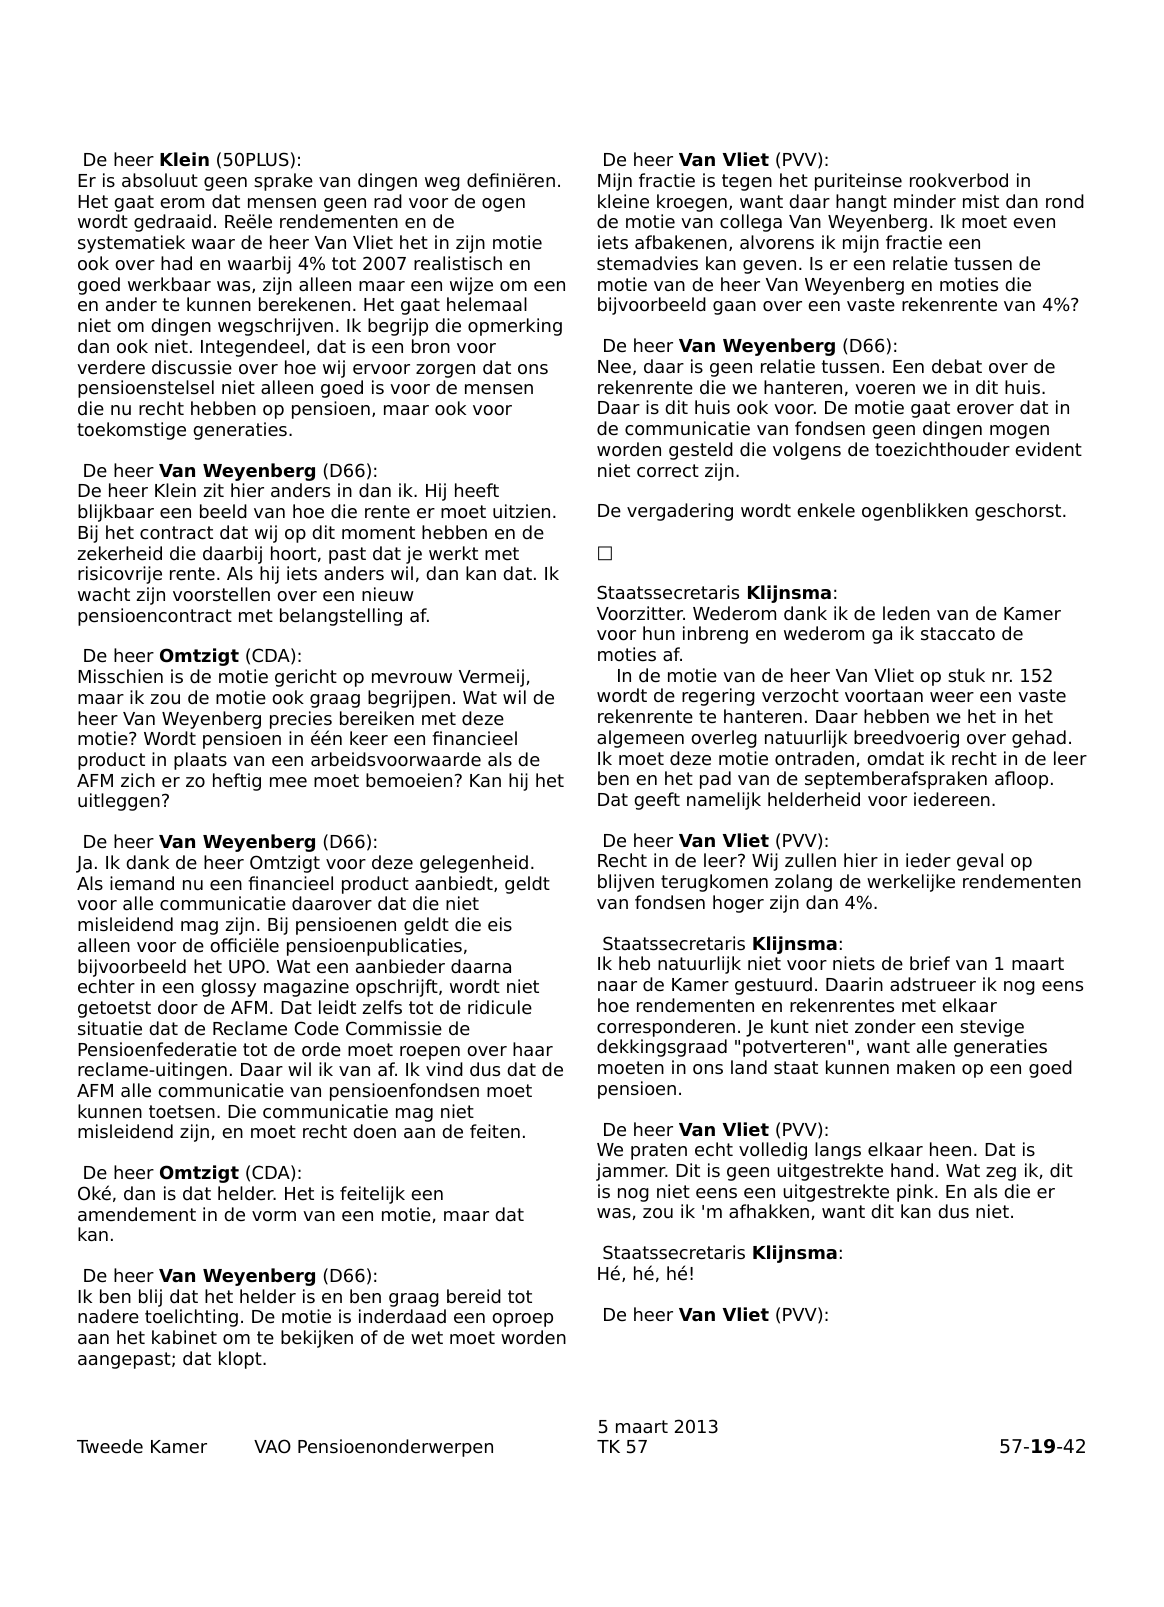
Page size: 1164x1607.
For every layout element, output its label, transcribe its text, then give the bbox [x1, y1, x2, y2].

text Ik heb natuurlijk niet voor niets de brief van 1 maart naar de Kamer gestuurd. Daarin adstrueer ik nog eens hoe rendementen en rekenrentes met elkaar corresponderen. Je kunt niet zonder een stevige dekkingsgraad "potverteren", want alle generaties moeten in ons land staat kunnen maken op een goed pensioen. [596, 954, 1087, 1099]
text De heer Van Vliet (PVV): [596, 1119, 1087, 1140]
text □ [596, 542, 1087, 563]
text Mijn fractie is tegen het puriteinse rookverbod in kleine kroegen, want daar hangt minder mist dan rond de motie van collega Van Weyenberg. Ik moet even iets afbakenen, alvorens ik mijn fractie een stemadvies kan geven. Is er een relatie tussen de motie van de heer Van Weyenberg en moties die bijvoorbeeld gaan over een vaste rekenrente van 4%? [596, 171, 1087, 316]
text Ja. Ik dank de heer Omtzigt voor deze gelegenheid. Als iemand nu een financieel product aanbiedt, geldt voor alle communicatie daarover dat die niet misleidend mag zijn. Bij pensioenen geldt die eis alleen voor de officiële pensioenpublicaties, bijvoorbeeld het UPO. Wat een aanbieder daarna echter in een glossy magazine opschrijft, wordt niet getoetst door de AFM. Dat leidt zelfs tot de ridicule situatie dat de Reclame Code Commissie de Pensioenfederatie tot de orde moet roepen over haar reclame-uitingen. Daar wil ik van af. Ik vind dus dat de AFM alle communicatie van pensioenfondsen moet kunnen toetsen. Die communicatie mag niet misleidend zijn, en moet recht doen aan de feiten. [77, 853, 567, 1143]
text De heer Klein (50PLUS): [77, 150, 567, 171]
text Voorzitter. Wederom dank ik de leden van de Kamer voor hun inbreng en wederom ga ik staccato de moties af. [596, 603, 1087, 666]
text Er is absoluut geen sprake van dingen weg definiëren. Het gaat erom dat mensen geen rad voor de ogen wordt gedraaid. Reële rendementen en de systematiek waar de heer Van Vliet het in zijn motie ook over had en waarbij 4% tot 2007 realistisch en goed werkbaar was, zijn alleen maar een wijze om een en ander te kunnen berekenen. Het gaat helemaal niet om dingen wegschrijven. Ik begrijp die opmerking dan ook niet. Integendeel, dat is een bron voor verdere discussie over hoe wij ervoor zorgen dat ons pensioenstelsel niet alleen goed is voor de mensen die nu recht hebben op pensioen, maar ook voor toekomstige generaties. [77, 171, 567, 440]
text Oké, dan is dat helder. Het is feitelijk een amendement in de vorm van een motie, maar dat kan. [77, 1184, 567, 1246]
text De heer Van Vliet (PVV): [596, 1304, 1087, 1325]
text Recht in de leer? Wij zullen hier in ieder geval op blijven terugkomen zolang de werkelijke rendementen van fondsen hoger zijn dan 4%. [596, 851, 1087, 913]
text We praten echt volledig langs elkaar heen. Dat is jammer. Dit is geen uitgestrekte hand. Wat zeg ik, dit is nog niet eens een uitgestrekte pink. En als die er was, zou ik 'm afhakken, want dit kan dus niet. [596, 1140, 1087, 1223]
text Ik ben blij dat het helder is en ben graag bereid tot nadere toelichting. De motie is inderdaad een oproep aan het kabinet om te bekijken of de wet moet worden aangepast; dat klopt. [77, 1287, 567, 1369]
text De vergadering wordt enkele ogenblikken geschorst. [596, 501, 1087, 522]
text De heer Omtzigt (CDA): [77, 646, 567, 667]
text De heer Van Vliet (PVV): [596, 150, 1087, 171]
text De heer Van Vliet (PVV): [596, 831, 1087, 851]
text De heer Van Weyenberg (D66): [596, 336, 1087, 357]
text Nee, daar is geen relatie tussen. Een debat over de rekenrente die we hanteren, voeren we in dit huis. Daar is dit huis ook voor. De motie gaat erover dat in de communicatie van fondsen geen dingen mogen worden gesteld die volgens de toezichthouder evident niet correct zijn. [596, 357, 1087, 481]
text Staatssecretaris Klijnsma: [596, 933, 1087, 954]
text De heer Van Weyenberg (D66): [77, 832, 567, 853]
text De heer Van Weyenberg (D66): [77, 460, 567, 481]
text Hé, hé, hé! [596, 1264, 1087, 1284]
text De heer Van Weyenberg (D66): [77, 1266, 567, 1287]
text Staatssecretaris Klijnsma: [596, 583, 1087, 603]
text Misschien is de motie gericht op mevrouw Vermeij, maar ik zou de motie ook graag begrijpen. Wat wil de heer Van Weyenberg precies bereiken met deze motie? Wordt pensioen in één keer een financieel product in plaats van een arbeidsvoorwaarde als de AFM zich er zo heftig mee moet bemoeien? Kan hij het uitleggen? [77, 667, 567, 812]
text Staatssecretaris Klijnsma: [596, 1243, 1087, 1264]
text In de motie van de heer Van Vliet op stuk nr. 152 wordt de regering verzocht voortaan weer een vaste rekenrente te hanteren. Daar hebben we het in het algemeen overleg natuurlijk breedvoerig over gehad. Ik moet deze motie ontraden, omdat ik recht in de leer ben en het pad van de septemberafspraken afloop. Dat geeft namelijk helderheid voor iedereen. [596, 666, 1087, 811]
text De heer Klein zit hier anders in dan ik. Hij heeft blijkbaar een beeld van hoe die rente er moet uitzien. Bij het contract dat wij op dit moment hebben en de zekerheid die daarbij hoort, past dat je werkt met risicovrije rente. Als hij iets anders wil, dan kan dat. Ik wacht zijn voorstellen over een nieuw pensioencontract met belangstelling af. [77, 481, 567, 626]
text De heer Omtzigt (CDA): [77, 1163, 567, 1184]
